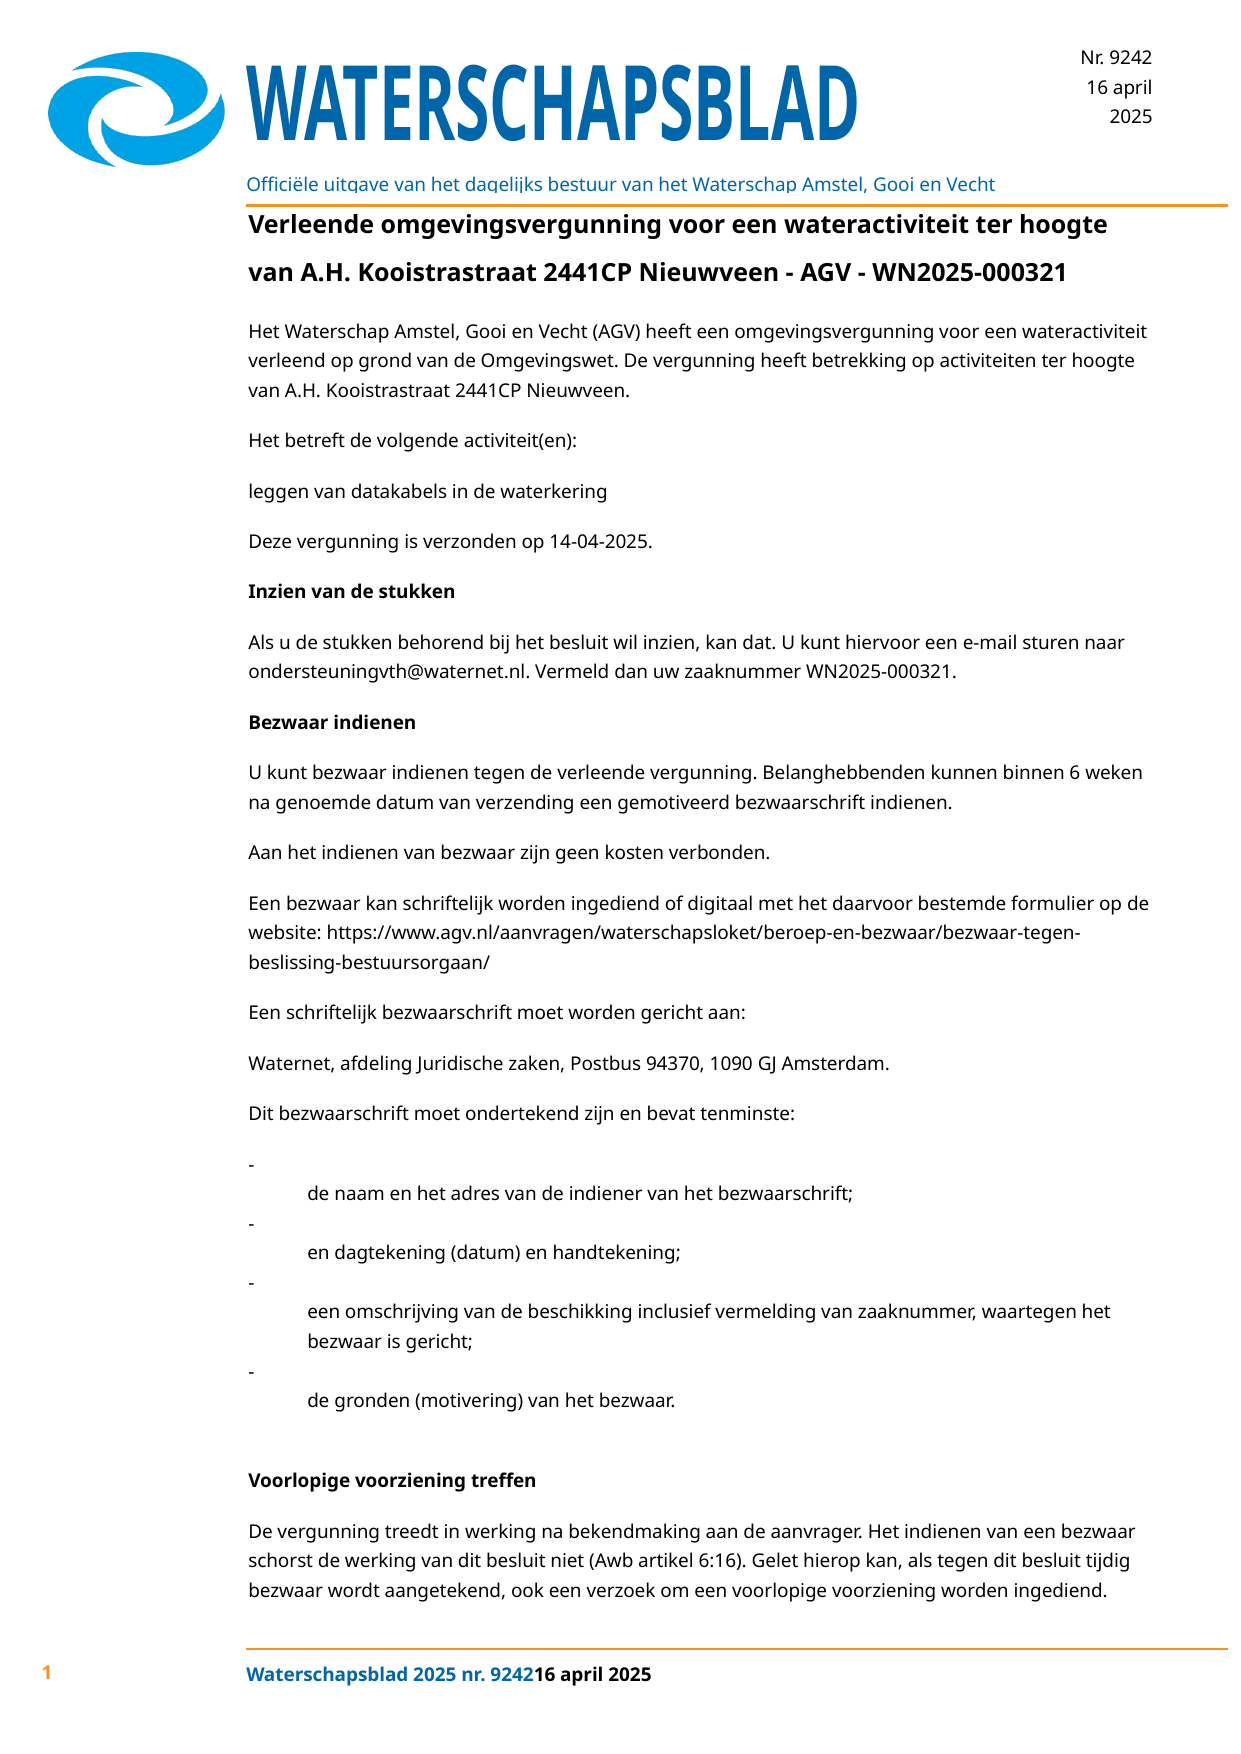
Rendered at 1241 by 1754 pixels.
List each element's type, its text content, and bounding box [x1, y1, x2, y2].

text Verleende omgevingsvergunning voor een wateractiviteit ter hoogte van A.H. Kooistrastraat 2441CP Nieuwveen - AGV - WN2025-000321 [248, 207, 1152, 288]
text Inzien van de stukken [248, 579, 1152, 604]
text Een schriftelijk bezwaarschrift moet worden gericht aan: [248, 999, 1152, 1025]
picture [41, 47, 231, 172]
text De vergunning treedt in werking na bekendmaking aan de aanvrager. Het indienen van een bezwaar schorst de werking van dit besluit niet (Awb artikel 6:16). Gelet hierop kan, als tegen dit besluit tijdig bezwaar wordt aangetekend, ook een verzoek om een voorlopige voorziening worden ingediend. [248, 1518, 1152, 1603]
text Het betreft de volgende activiteit(en): [248, 427, 1152, 453]
list de gronden (motivering) van het bezwaar. [248, 1387, 1152, 1413]
text Voorlopige voorziening treffen [248, 1467, 1152, 1493]
text Een bezwaar kan schriftelijk worden ingediend of digitaal met het daarvoor bestemde formulier op de website: https://www.agv.nl/aanvragen/waterschapsloket/beroep-en-bezwaar/bezwaar-tegen-beslissing-bestuursorgaan/ [248, 890, 1152, 975]
text Waternet, afdeling Juridische zaken, Postbus 94370, 1090 GJ Amsterdam. [248, 1050, 1152, 1076]
text Deze vergunning is verzonden op 14-04-2025. [248, 528, 1152, 554]
text U kunt bezwaar indienen tegen de verleende vergunning. Belanghebbenden kunnen binnen 6 weken na genoemde datum van verzending een gemotiveerd bezwaarschrift indienen. [248, 759, 1152, 815]
text leggen van datakabels in de waterkering [248, 478, 1152, 504]
text Als u de stukken behorend bij het besluit wil inzien, kan dat. U kunt hiervoor een e-mail sturen naar ondersteuningvth@waternet.nl. Vermeld dan uw zaaknummer WN2025-000321. [248, 629, 1152, 684]
list een omschrijving van de beschikking inclusief vermelding van zaaknummer, waartegen het bezwaar is gericht; [248, 1299, 1152, 1354]
text Aan het indienen van bezwaar zijn geen kosten verbonden. [248, 839, 1152, 865]
list de naam en het adres van de indiener van het bezwaarschrift; [248, 1180, 1152, 1206]
list en dagtekening (datum) en handtekening; [248, 1239, 1152, 1265]
text Dit bezwaarschrift moet ondertekend zijn en bevat tenminste: [248, 1100, 1152, 1126]
text Het Waterschap Amstel, Gooi en Vecht (AGV) heeft een omgevingsvergunning voor een wateractiviteit verleend op grond van de Omgevingswet. De vergunning heeft betrekking op activiteiten ter hoogte van A.H. Kooistrastraat 2441CP Nieuwveen. [248, 318, 1152, 403]
text Bezwaar indienen [248, 709, 1152, 735]
